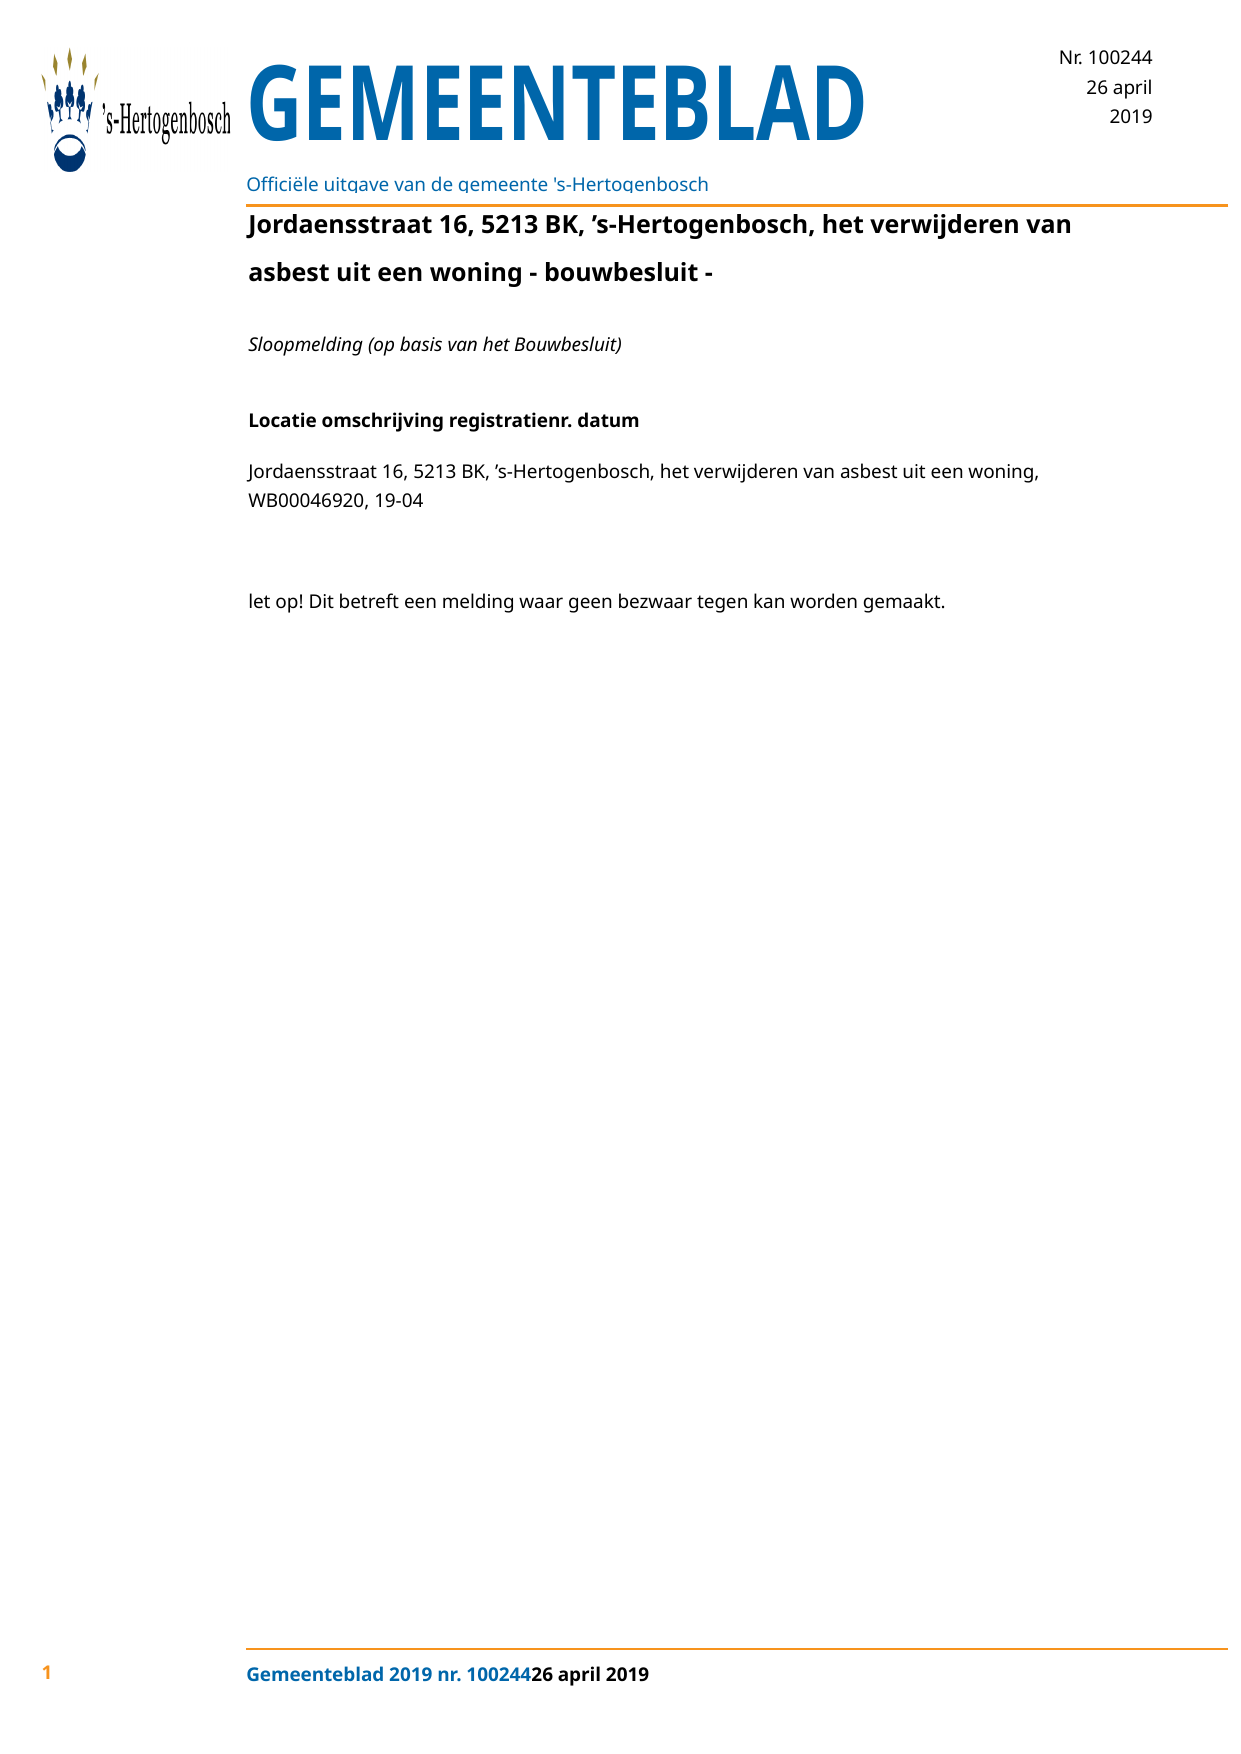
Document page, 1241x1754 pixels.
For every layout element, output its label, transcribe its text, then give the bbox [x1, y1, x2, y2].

picture [41, 47, 231, 172]
text Locatie omschrijving registratienr. datum [248, 408, 1152, 433]
text Jordaensstraat 16, 5213 BK, ’s-Hertogenbosch, het verwijderen van asbest uit een woning, WB00046920, 19-04 [248, 458, 1152, 513]
text Sloopmelding (op basis van het Bouwbesluit) [248, 331, 1152, 357]
text let op! Dit betreft een melding waar geen bezwaar tegen kan worden gemaakt. [248, 588, 1152, 614]
text Jordaensstraat 16, 5213 BK, ’s-Hertogenbosch, het verwijderen van asbest uit een woning - bouwbesluit - [248, 207, 1152, 288]
